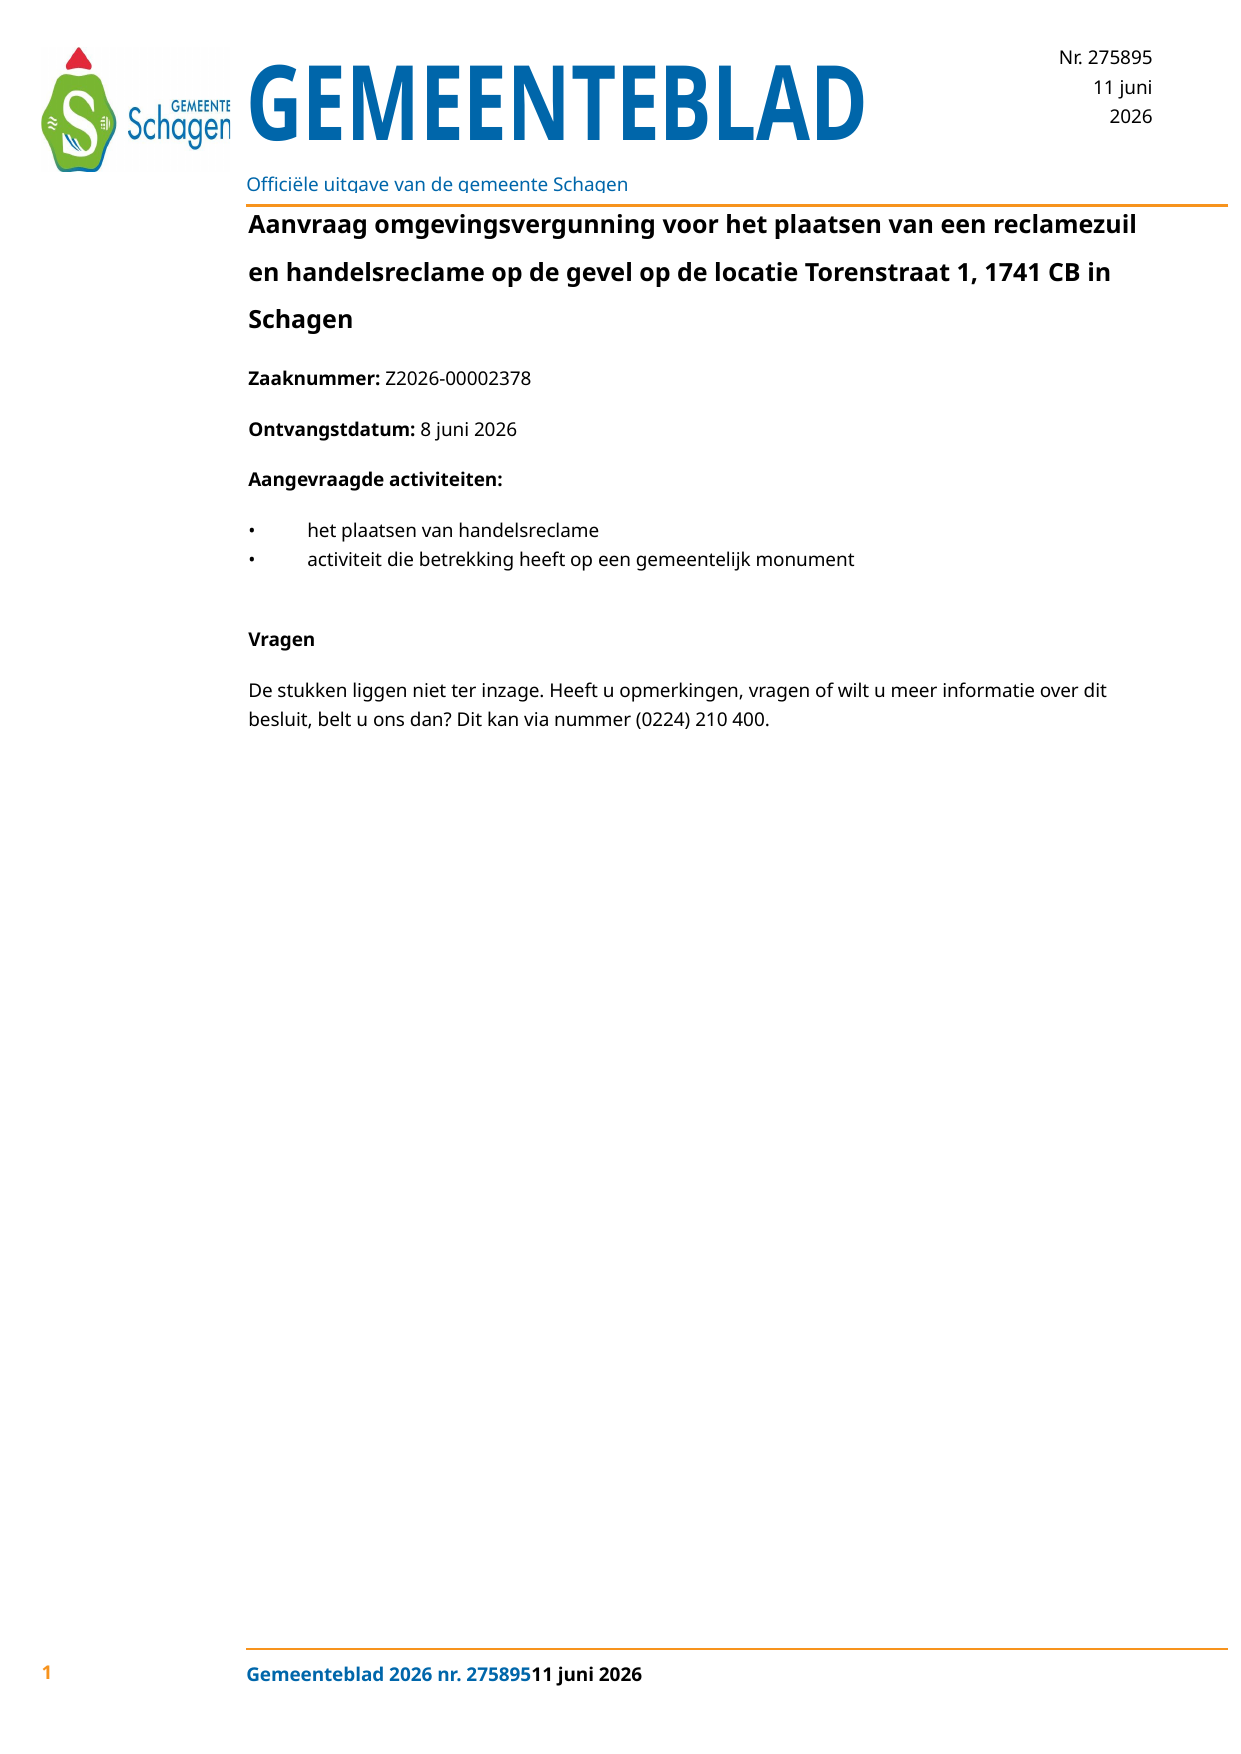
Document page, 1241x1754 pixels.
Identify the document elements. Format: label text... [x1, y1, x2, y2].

picture [41, 47, 231, 172]
text Ontvangstdatum: 8 juni 2026 [248, 416, 1152, 442]
text Aangevraagde activiteiten: [248, 466, 1152, 492]
text De stukken liggen niet ter inzage. Heeft u opmerkingen, vragen of wilt u meer informatie over dit besluit, belt u ons dan? Dit kan via nummer (0224) 210 400. [248, 677, 1152, 732]
text Zaaknummer: Z2026-00002378 [248, 366, 1152, 391]
text Vragen [248, 626, 1152, 652]
text Aanvraag omgevingsvergunning voor het plaatsen van een reclamezuil en handelsreclame op de gevel op de locatie Torenstraat 1, 1741 CB in Schagen [248, 207, 1152, 336]
list activiteit die betrekking heeft op een gemeentelijk monument [248, 546, 1152, 572]
list het plaatsen van handelsreclame [248, 517, 1152, 542]
